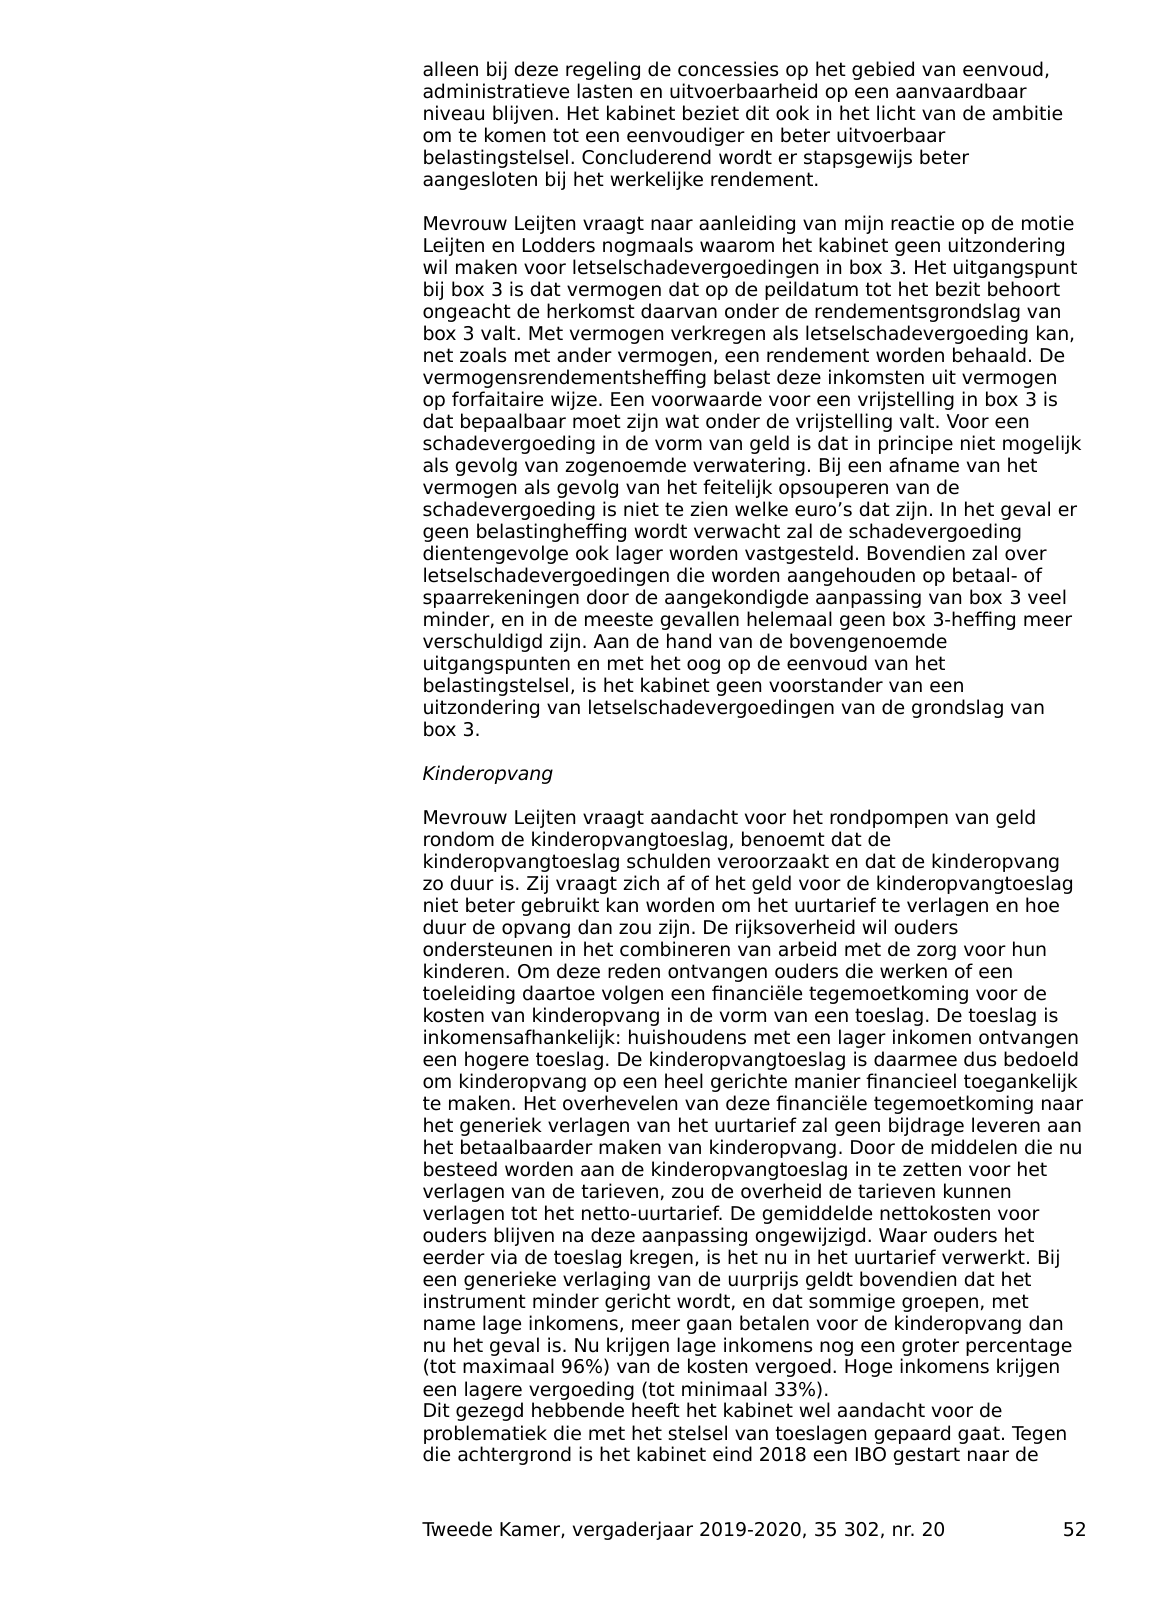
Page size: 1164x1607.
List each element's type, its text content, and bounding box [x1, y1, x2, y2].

text alleen bij deze regeling de concessies op het gebied van eenvoud, administratieve lasten en uitvoerbaarheid op een aanvaardbaar niveau blijven. Het kabinet beziet dit ook in het licht van de ambitie om te komen tot een eenvoudiger en beter uitvoerbaar belastingstelsel. Concluderend wordt er stapsgewijs beter aangesloten bij het werkelijke rendement. [422, 59, 1087, 191]
text Mevrouw Leijten vraagt naar aanleiding van mijn reactie op de motie Leijten en Lodders nogmaals waarom het kabinet geen uitzondering wil maken voor letselschadevergoedingen in box 3. Het uitgangspunt bij box 3 is dat vermogen dat op de peildatum tot het bezit behoort ongeacht de herkomst daarvan onder de rendementsgrondslag van box 3 valt. Met vermogen verkregen als letselschadevergoeding kan, net zoals met ander vermogen, een rendement worden behaald. De vermogensrendementsheffing belast deze inkomsten uit vermogen op forfaitaire wijze. Een voorwaarde voor een vrijstelling in box 3 is dat bepaalbaar moet zijn wat onder de vrijstelling valt. Voor een schadevergoeding in de vorm van geld is dat in principe niet mogelijk als gevolg van zogenoemde verwatering. Bij een afname van het vermogen als gevolg van het feitelijk opsouperen van de schadevergoeding is niet te zien welke euro’s dat zijn. In het geval er geen belastingheffing wordt verwacht zal de schadevergoeding dientengevolge ook lager worden vastgesteld. Bovendien zal over letselschadevergoedingen die worden aangehouden op betaal- of spaarrekeningen door de aangekondigde aanpassing van box 3 veel minder, en in de meeste gevallen helemaal geen box 3-heffing meer verschuldigd zijn. Aan de hand van de bovengenoemde uitgangspunten en met het oog op de eenvoud van het belastingstelsel, is het kabinet geen voorstander van een uitzondering van letselschadevergoedingen van de grondslag van box 3. [422, 213, 1087, 741]
text Dit gezegd hebbende heeft het kabinet wel aandacht voor de problematiek die met het stelsel van toeslagen gepaard gaat. Tegen die achtergrond is het kabinet eind 2018 een IBO gestart naar de [422, 1400, 1087, 1466]
subtitle Kinderopvang [422, 763, 1087, 785]
text Mevrouw Leijten vraagt aandacht voor het rondpompen van geld rondom de kinderopvangtoeslag, benoemt dat de kinderopvangtoeslag schulden veroorzaakt en dat de kinderopvang zo duur is. Zij vraagt zich af of het geld voor de kinderopvangtoeslag niet beter gebruikt kan worden om het uurtarief te verlagen en hoe duur de opvang dan zou zijn. De rijksoverheid wil ouders ondersteunen in het combineren van arbeid met de zorg voor hun kinderen. Om deze reden ontvangen ouders die werken of een toeleiding daartoe volgen een financiële tegemoetkoming voor de kosten van kinderopvang in de vorm van een toeslag. De toeslag is inkomensafhankelijk: huishoudens met een lager inkomen ontvangen een hogere toeslag. De kinderopvangtoeslag is daarmee dus bedoeld om kinderopvang op een heel gerichte manier financieel toegankelijk te maken. Het overhevelen van deze financiële tegemoetkoming naar het generiek verlagen van het uurtarief zal geen bijdrage leveren aan het betaalbaarder maken van kinderopvang. Door de middelen die nu besteed worden aan de kinderopvangtoeslag in te zetten voor het verlagen van de tarieven, zou de overheid de tarieven kunnen verlagen tot het netto-uurtarief. De gemiddelde nettokosten voor ouders blijven na deze aanpassing ongewijzigd. Waar ouders het eerder via de toeslag kregen, is het nu in het uurtarief verwerkt. Bij een generieke verlaging van de uurprijs geldt bovendien dat het instrument minder gericht wordt, en dat sommige groepen, met name lage inkomens, meer gaan betalen voor de kinderopvang dan nu het geval is. Nu krijgen lage inkomens nog een groter percentage (tot maximaal 96%) van de kosten vergoed. Hoge inkomens krijgen een lagere vergoeding (tot minimaal 33%). [422, 807, 1087, 1400]
